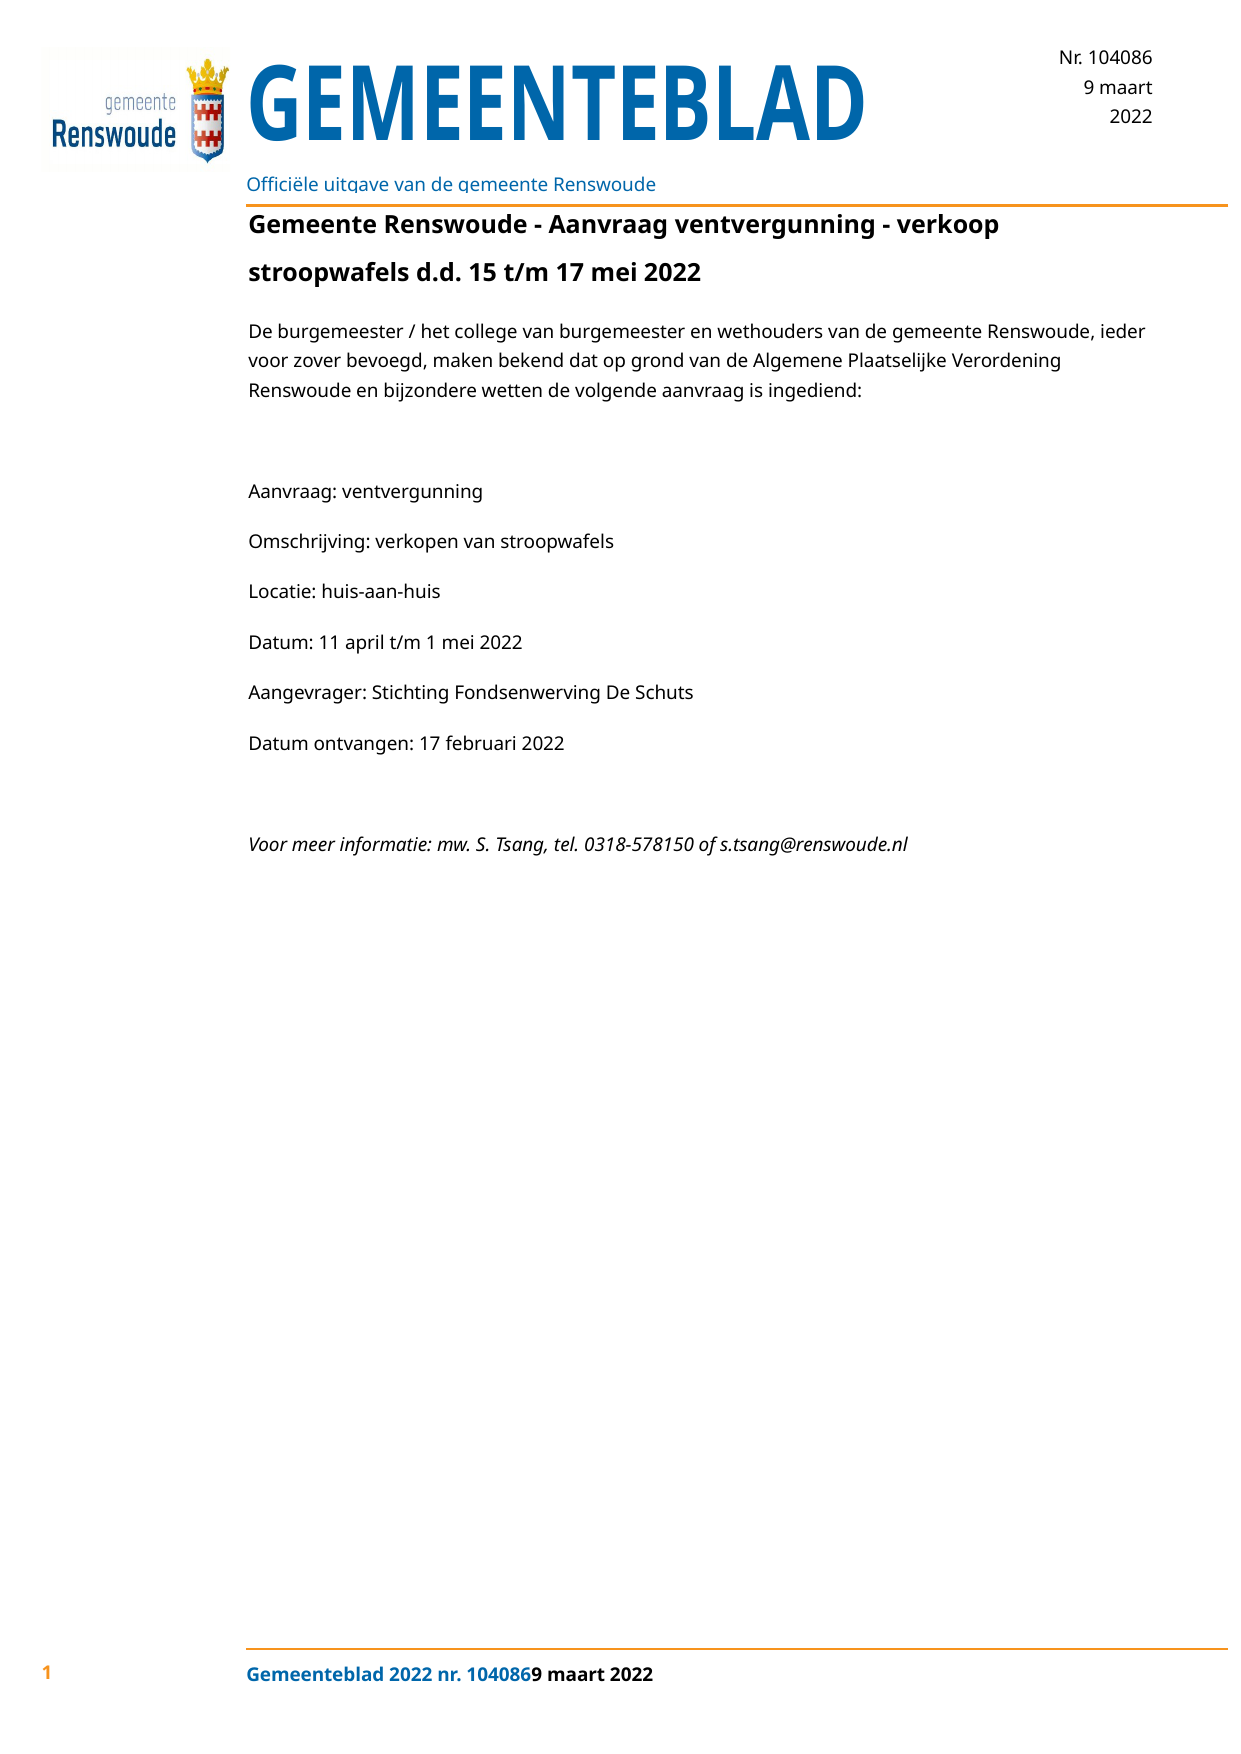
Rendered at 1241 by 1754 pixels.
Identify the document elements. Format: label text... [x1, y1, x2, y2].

text Voor meer informatie: mw. S. Tsang, tel. 0318-578150 of s.tsang@renswoude.nl [248, 831, 1152, 857]
text De burgemeester / het college van burgemeester en wethouders van de gemeente Renswoude, ieder voor zover bevoegd, maken bekend dat op grond van de Algemene Plaatselijke Verordening Renswoude en bijzondere wetten de volgende aanvraag is ingediend: [248, 318, 1152, 403]
text Aangevrager: Stichting Fondsenwerving De Schuts [248, 679, 1152, 705]
text Datum ontvangen: 17 februari 2022 [248, 730, 1152, 756]
text Gemeente Renswoude - Aanvraag ventvergunning - verkoop stroopwafels d.d. 15 t/m 17 mei 2022 [248, 207, 1152, 288]
text Aanvraag: ventvergunning [248, 478, 1152, 504]
text Locatie: huis-aan-huis [248, 579, 1152, 604]
picture [41, 47, 231, 172]
text Omschrijving: verkopen van stroopwafels [248, 528, 1152, 554]
text Datum: 11 april t/m 1 mei 2022 [248, 629, 1152, 655]
